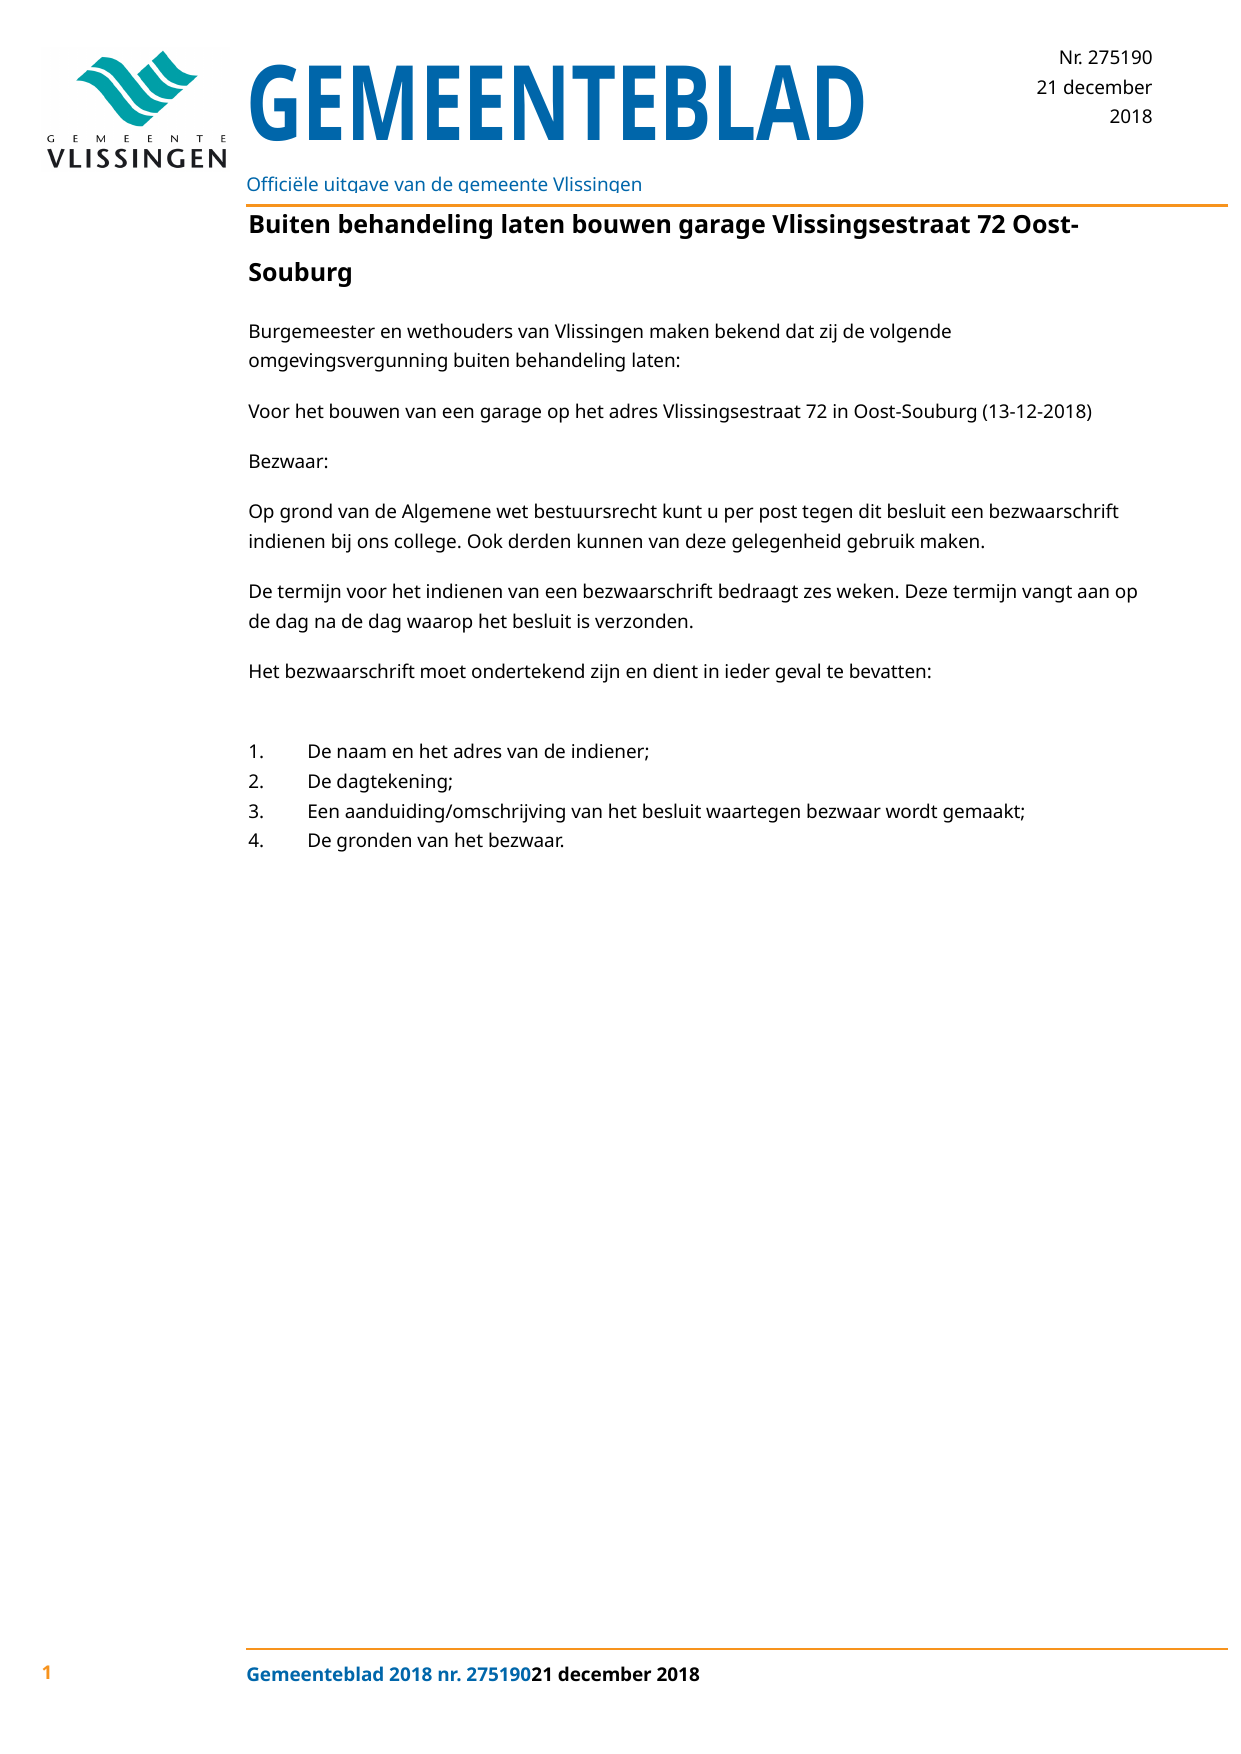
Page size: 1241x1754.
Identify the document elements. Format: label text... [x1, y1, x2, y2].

list De naam en het adres van de indiener; [248, 739, 1152, 764]
text Het bezwaarschrift moet ondertekend zijn en dient in ieder geval te bevatten: [248, 659, 1152, 684]
text Bezwaar: [248, 448, 1152, 474]
picture [41, 47, 231, 172]
text Buiten behandeling laten bouwen garage Vlissingsestraat 72 Oost-Souburg [248, 207, 1152, 288]
text De termijn voor het indienen van een bezwaarschrift bedraagt zes weken. Deze termijn vangt aan op de dag na de dag waarop het besluit is verzonden. [248, 579, 1152, 634]
list De dagtekening; [248, 768, 1152, 794]
text Op grond van de Algemene wet bestuursrecht kunt u per post tegen dit besluit een bezwaarschrift indienen bij ons college. Ook derden kunnen van deze gelegenheid gebruik maken. [248, 499, 1152, 554]
list Een aanduiding/omschrijving van het besluit waartegen bezwaar wordt gemaakt; [248, 798, 1152, 824]
text Voor het bouwen van een garage op het adres Vlissingsestraat 72 in Oost-Souburg (13-12-2018) [248, 398, 1152, 424]
text Burgemeester en wethouders van Vlissingen maken bekend dat zij de volgende omgevingsvergunning buiten behandeling laten: [248, 318, 1152, 373]
list De gronden van het bezwaar. [248, 827, 1152, 853]
